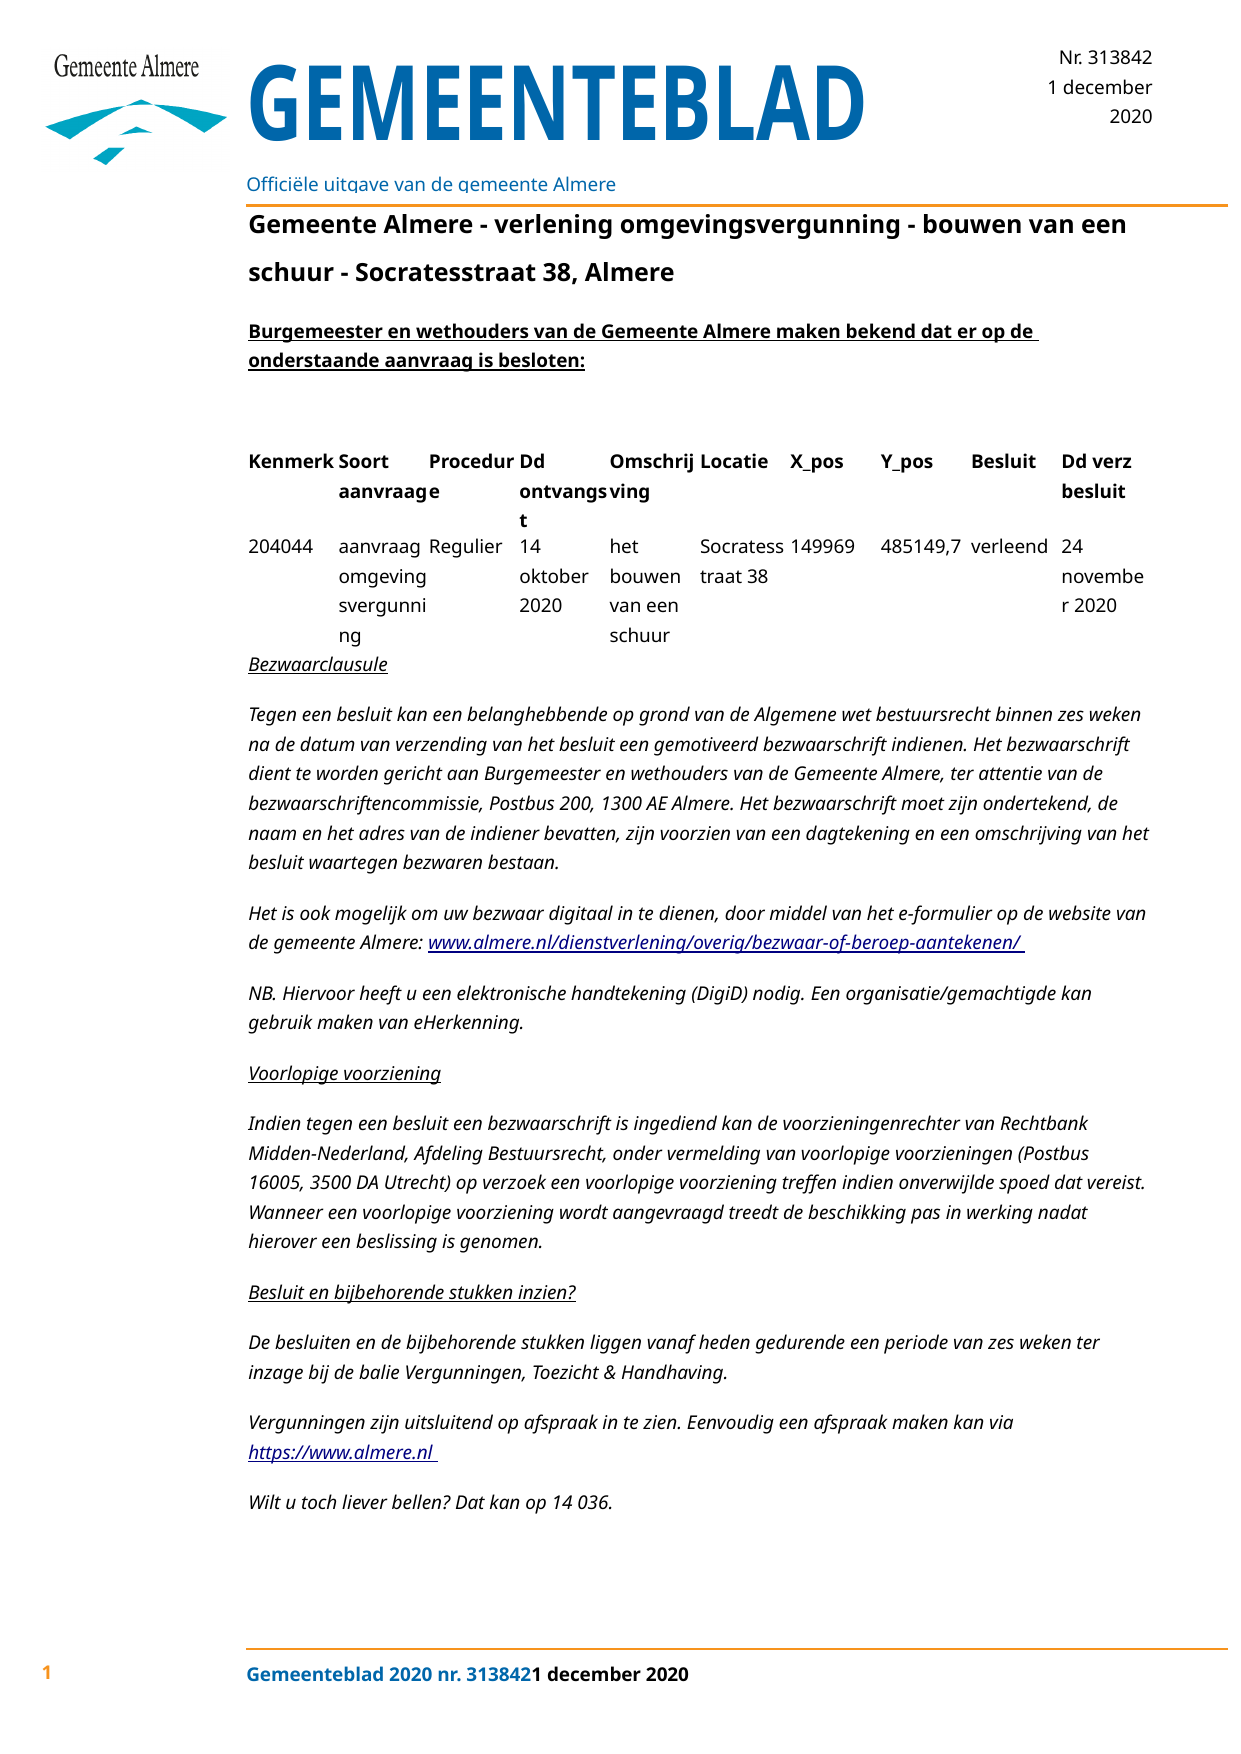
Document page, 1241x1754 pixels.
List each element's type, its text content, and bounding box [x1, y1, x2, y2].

text NB. Hiervoor heeft u een elektronische handtekening (DigiD) nodig. Een organisatie/gemachtigde kan gebruik maken van eHerkenning. [248, 980, 1152, 1035]
table_header Procedure [429, 449, 519, 533]
table_header Kenmerk [248, 449, 338, 533]
text Burgemeester en wethouders van de Gemeente Almere maken bekend dat er op de onderstaande aanvraag is besloten: [248, 318, 1152, 373]
table_header X_pos [790, 449, 881, 533]
text Gemeente Almere - verlening omgevingsvergunning - bouwen van een schuur - Socratesstraat 38, Almere [248, 207, 1152, 288]
table_cell 149969 [790, 533, 881, 648]
table_cell Regulier [429, 533, 519, 648]
table_cell 485149,7 [881, 533, 971, 648]
table_cell Socratesstraat 38 [700, 533, 790, 648]
table_header Locatie [700, 449, 790, 533]
table_header Y_pos [881, 449, 971, 533]
text Besluit en bijbehorende stukken inzien? [248, 1279, 1152, 1305]
text Vergunningen zijn uitsluitend op afspraak in te zien. Eenvoudig een afspraak maken kan via https://www.almere.nl [248, 1409, 1152, 1465]
text Indien tegen een besluit een bezwaarschrift is ingediend kan de voorzieningenrechter van Rechtbank Midden-Nederland, Afdeling Bestuursrecht, onder vermelding van voorlopige voorzieningen (Postbus 16005, 3500 DA Utrecht) op verzoek een voorlopige voorziening treffen indien onverwijlde spoed dat vereist. Wanneer een voorlopige voorziening wordt aangevraagd treedt de beschikking pas in werking nadat hierover een beslissing is genomen. [248, 1110, 1152, 1254]
text Voorlopige voorziening [248, 1060, 1152, 1086]
table_header Soort aanvraag [338, 449, 429, 533]
table_cell aanvraag omgevingsvergunning [338, 533, 429, 648]
table_header Dd verz besluit [1061, 449, 1152, 533]
text De besluiten en de bijbehorende stukken liggen vanaf heden gedurende een periode van zes weken ter inzage bij de balie Vergunningen, Toezicht & Handhaving. [248, 1329, 1152, 1385]
picture [41, 47, 231, 172]
text Wilt u toch liever bellen? Dat kan op 14 036. [248, 1489, 1152, 1515]
text Het is ook mogelijk om uw bezwaar digitaal in te dienen, door middel van het e-formulier op de website van de gemeente Almere: www.almere.nl/dienstverlening/overig/bezwaar-of-beroep-aantekenen/ [248, 900, 1152, 955]
table_cell 204044 [248, 533, 338, 648]
text Bezwaarclausule [248, 651, 1152, 677]
table_cell 24 november 2020 [1061, 533, 1152, 648]
table_header Besluit [971, 449, 1061, 533]
text Tegen een besluit kan een belanghebbende op grond van de Algemene wet bestuursrecht binnen zes weken na de datum van verzending van het besluit een gemotiveerd bezwaarschrift indienen. Het bezwaarschrift dient te worden gericht aan Burgemeester en wethouders van de Gemeente Almere, ter attentie van de bezwaarschriftencommissie, Postbus 200, 1300 AE Almere. Het bezwaarschrift moet zijn ondertekend, de naam en het adres van de indiener bevatten, zijn voorzien van een dagtekening en een omschrijving van het besluit waartegen bezwaren bestaan. [248, 701, 1152, 875]
table_header Omschrijving [609, 449, 700, 533]
table_cell 14 oktober 2020 [519, 533, 609, 648]
table_cell het bouwen van een schuur [609, 533, 700, 648]
table_header Dd ontvangst [519, 449, 609, 533]
table_cell verleend [971, 533, 1061, 648]
